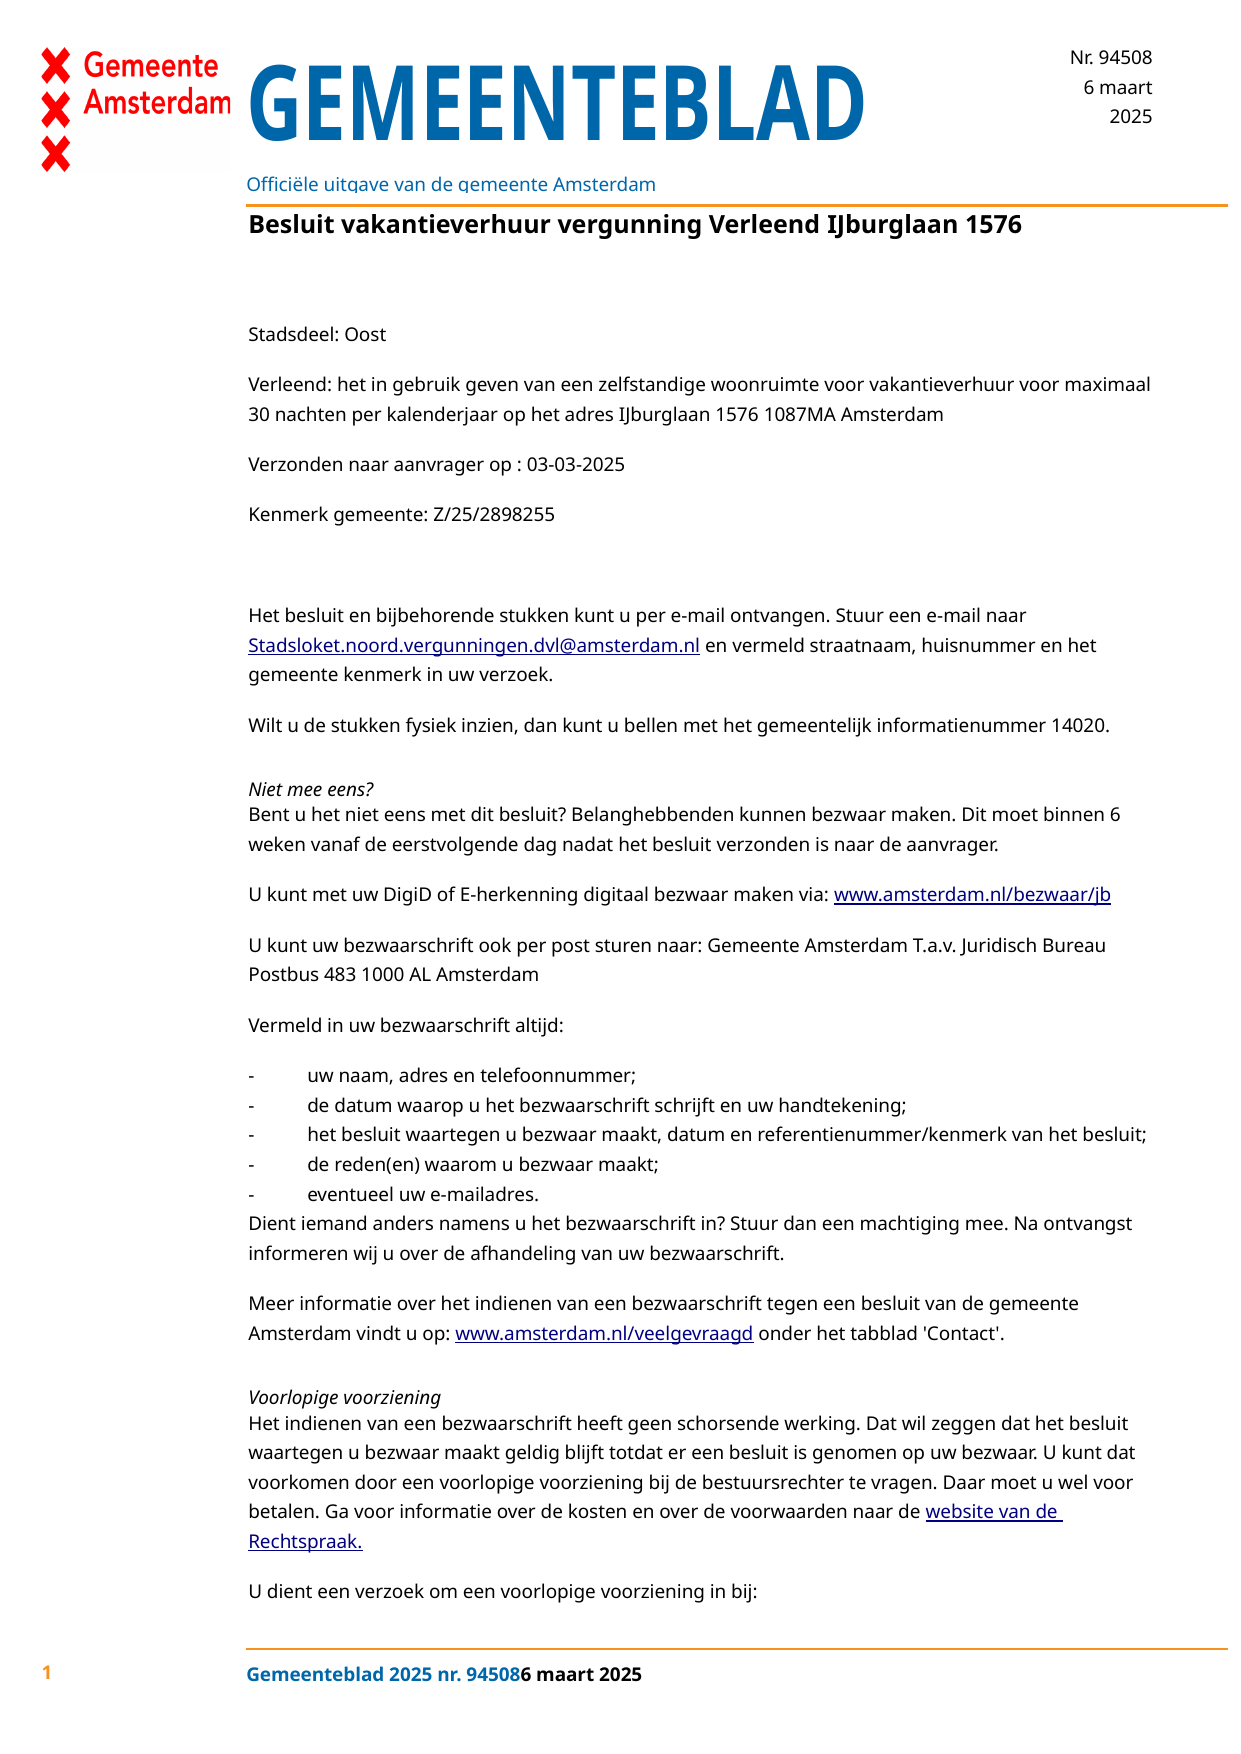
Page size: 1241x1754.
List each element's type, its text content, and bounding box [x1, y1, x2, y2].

text U kunt met uw DigiD of E-herkenning digitaal bezwaar maken via: www.amsterdam.nl/bezwaar/jb [248, 882, 1152, 907]
text Het besluit en bijbehorende stukken kunt u per e-mail ontvangen. Stuur een e-mail naar Stadsloket.noord.vergunningen.dvl@amsterdam.nl en vermeld straatnaam, huisnummer en het gemeente kenmerk in uw verzoek. [248, 602, 1152, 687]
text Bent u het niet eens met dit besluit? Belanghebbenden kunnen bezwaar maken. Dit moet binnen 6 weken vanaf de eerstvolgende dag nadat het besluit verzonden is naar de aanvrager. [248, 802, 1152, 857]
text U kunt uw bezwaarschrift ook per post sturen naar: Gemeente Amsterdam T.a.v. Juridisch Bureau Postbus 483 1000 AL Amsterdam [248, 932, 1152, 987]
list de datum waarop u het bezwaarschrift schrijft en uw handtekening; [248, 1092, 1152, 1118]
text Wilt u de stukken fysiek inzien, dan kunt u bellen met het gemeentelijk informatienummer 14020. [248, 712, 1152, 738]
text Verzonden naar aanvrager op : 03-03-2025 [248, 451, 1152, 477]
picture [41, 47, 231, 172]
list uw naam, adres en telefoonnummer; [248, 1062, 1152, 1088]
text Stadsdeel: Oost [248, 321, 1152, 346]
text Vermeld in uw bezwaarschrift altijd: [248, 1012, 1152, 1038]
text Niet mee eens? [248, 776, 1152, 802]
text Besluit vakantieverhuur vergunning Verleend IJburglaan 1576 [248, 207, 1152, 241]
list eventueel uw e-mailadres. [248, 1181, 1152, 1207]
text Meer informatie over het indienen van een bezwaarschrift tegen een besluit van de gemeente Amsterdam vindt u op: www.amsterdam.nl/veelgevraagd onder het tabblad 'Contact'. [248, 1290, 1152, 1346]
text U dient een verzoek om een voorlopige voorziening in bij: [248, 1578, 1152, 1604]
text Kenmerk gemeente: Z/25/2898255 [248, 502, 1152, 527]
text Het indienen van een bezwaarschrift heeft geen schorsende werking. Dat wil zeggen dat het besluit waartegen u bezwaar maakt geldig blijft totdat er een besluit is genomen op uw bezwaar. U kunt dat voorkomen door een voorlopige voorziening bij de bestuursrechter te vragen. Daar moet u wel voor betalen. Ga voor informatie over de kosten en over de voorwaarden naar de website van de Rechtspraak. [248, 1410, 1152, 1554]
text Voorlopige voorziening [248, 1384, 1152, 1410]
text Verleend: het in gebruik geven van een zelfstandige woonruimte voor vakantieverhuur voor maximaal 30 nachten per kalenderjaar op het adres IJburglaan 1576 1087MA Amsterdam [248, 371, 1152, 426]
list het besluit waartegen u bezwaar maakt, datum en referentienummer/kenmerk van het besluit; [248, 1122, 1152, 1147]
text Dient iemand anders namens u het bezwaarschrift in? Stuur dan een machtiging mee. Na ontvangst informeren wij u over de afhandeling van uw bezwaarschrift. [248, 1210, 1152, 1266]
list de reden(en) waarom u bezwaar maakt; [248, 1151, 1152, 1177]
